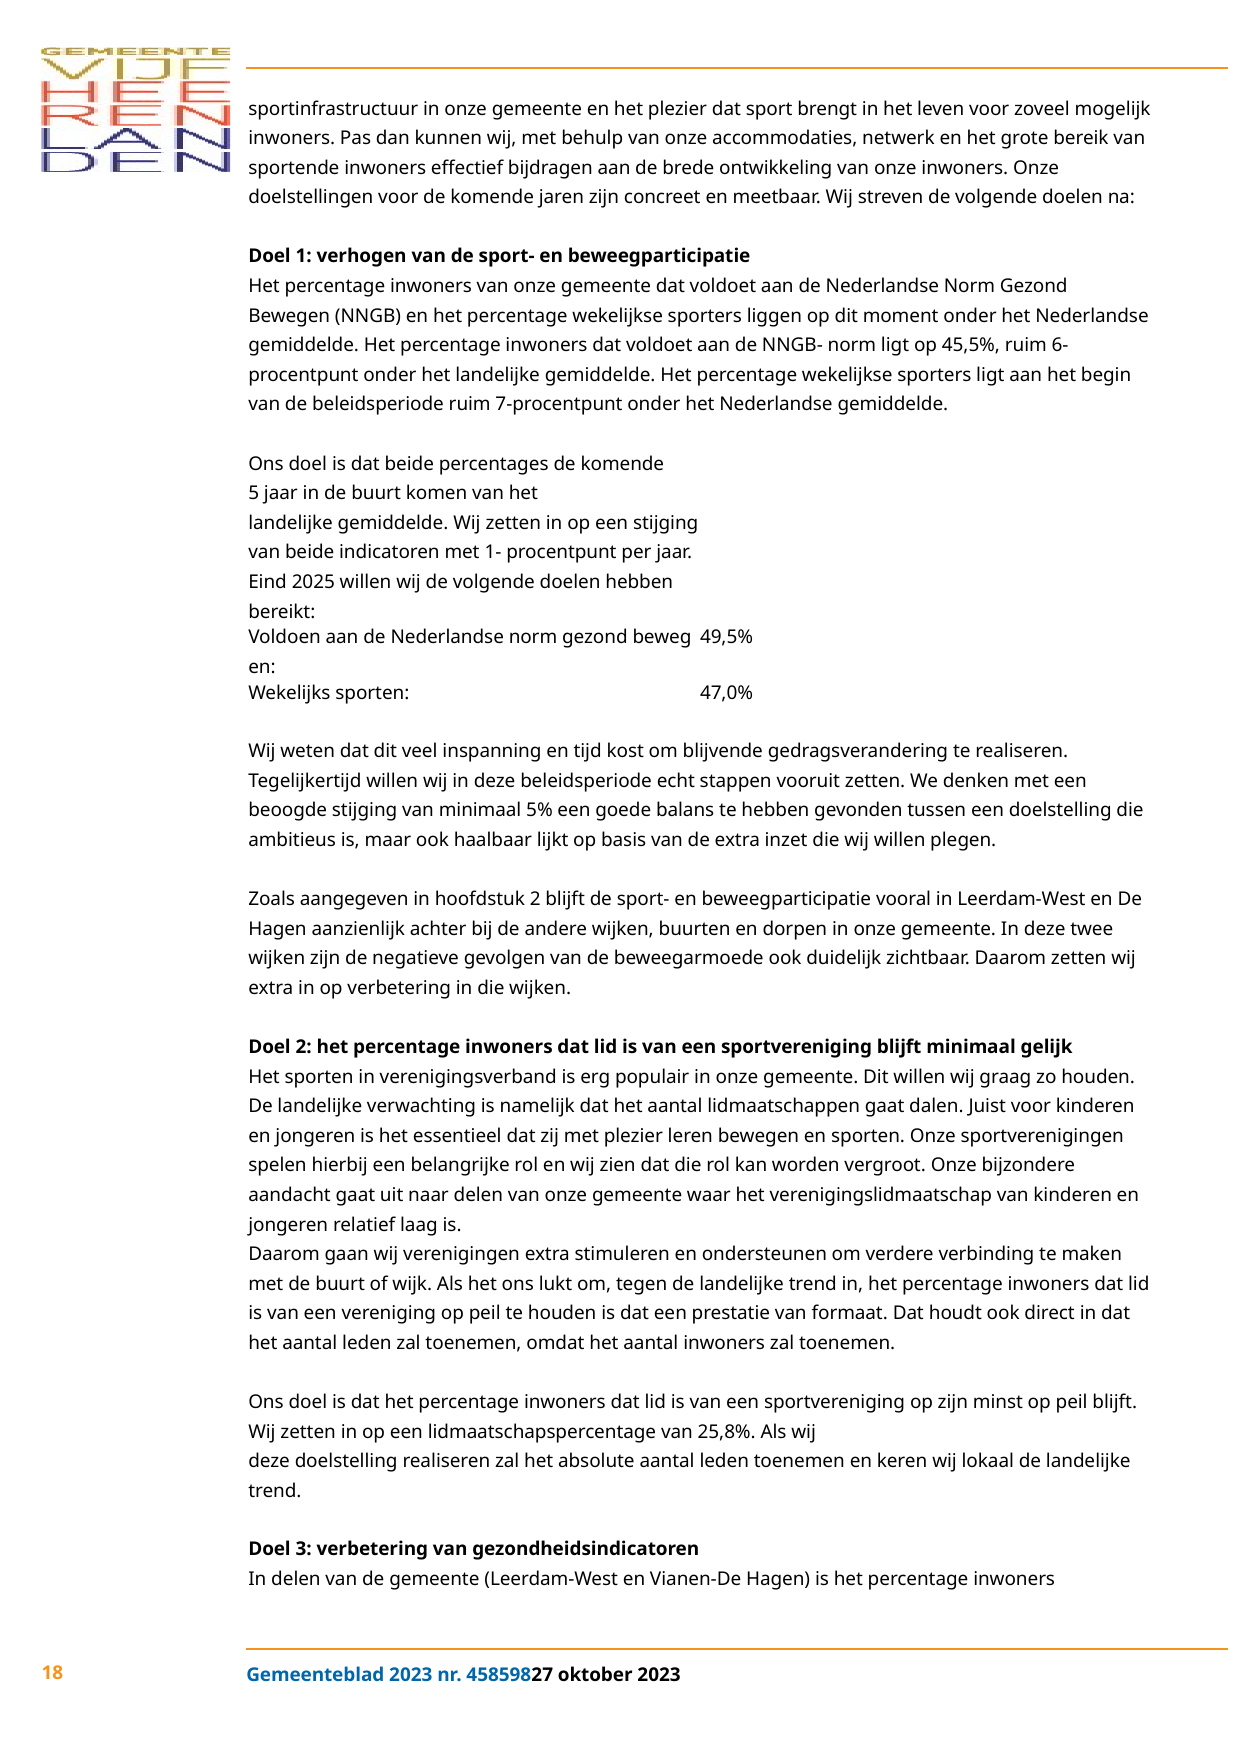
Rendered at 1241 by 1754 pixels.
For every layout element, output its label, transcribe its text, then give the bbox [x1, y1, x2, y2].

text Het percentage inwoners van onze gemeente dat voldoet aan de Nederlandse Norm Gezond Bewegen (NNGB) en het percentage wekelijkse sporters liggen op dit moment onder het Nederlandse gemiddelde. Het percentage inwoners dat voldoet aan de NNGB- norm ligt op 45,5%, ruim 6-procentpunt onder het landelijke gemiddelde. Het percentage wekelijkse sporters ligt aan het begin van de beleidsperiode ruim 7-procentpunt onder het Nederlandse gemiddelde. [248, 272, 1152, 416]
table_header [700, 450, 1152, 623]
picture [41, 47, 231, 172]
table_header Ons doel is dat het percentage inwoners dat lid is van een sportvereniging op zijn minst op peil blijft. Wij zetten in op een lidmaatschapspercentage van 25,8%. Als wij deze doelstelling realiseren zal het absolute aantal leden toenemen en keren wij lokaal de landelijke trend. [248, 1388, 1152, 1503]
text Daarom gaan wij verenigingen extra stimuleren en ondersteunen om verdere verbinding te maken met de buurt of wijk. Als het ons lukt om, tegen de landelijke trend in, het percentage inwoners dat lid is van een vereniging op peil te houden is dat een prestatie van formaat. Dat houdt ook direct in dat het aantal leden zal toenemen, omdat het aantal inwoners zal toenemen. [248, 1240, 1152, 1355]
table_cell Voldoen aan de Nederlandse norm gezond bewegen: [248, 624, 700, 679]
text Doel 3: verbetering van gezondheidsindicatoren [248, 1536, 1152, 1561]
text Doel 1: verhogen van de sport- en beweegparticipatie [248, 243, 1152, 268]
text Zoals aangegeven in hoofdstuk 2 blijft de sport- en beweegparticipatie vooral in Leerdam-West en De Hagen aanzienlijk achter bij de andere wijken, buurten en dorpen in onze gemeente. In deze twee wijken zijn de negatieve gevolgen van de beweegarmoede ook duidelijk zichtbaar. Daarom zetten wij extra in op verbetering in die wijken. [248, 885, 1152, 1000]
table_cell 49,5% [700, 624, 1152, 679]
table_cell Wekelijks sporten: [248, 679, 700, 704]
text sportinfrastructuur in onze gemeente en het plezier dat sport brengt in het leven voor zoveel mogelijk inwoners. Pas dan kunnen wij, met behulp van onze accommodaties, netwerk en het grote bereik van sportende inwoners effectief bijdragen aan de brede ontwikkeling van onze inwoners. Onze doelstellingen voor de komende jaren zijn concreet en meetbaar. Wij streven de volgende doelen na: [248, 95, 1152, 209]
text Het sporten in verenigingsverband is erg populair in onze gemeente. Dit willen wij graag zo houden. De landelijke verwachting is namelijk dat het aantal lidmaatschappen gaat dalen. Juist voor kinderen en jongeren is het essentieel dat zij met plezier leren bewegen en sporten. Onze sportverenigingen spelen hierbij een belangrijke rol en wij zien dat die rol kan worden vergroot. Onze bijzondere aandacht gaat uit naar delen van onze gemeente waar het verenigingslidmaatschap van kinderen en jongeren relatief laag is. [248, 1063, 1152, 1236]
table_header Ons doel is dat beide percentages de komende 5 jaar in de buurt komen van het landelijke gemiddelde. Wij zetten in op een stijging van beide indicatoren met 1- procentpunt per jaar. Eind 2025 willen wij de volgende doelen hebben bereikt: [248, 450, 700, 623]
text Doel 2: het percentage inwoners dat lid is van een sportvereniging blijft minimaal gelijk [248, 1033, 1152, 1059]
text In delen van de gemeente (Leerdam-West en Vianen-De Hagen) is het percentage inwoners [248, 1565, 1152, 1591]
text Wij weten dat dit veel inspanning en tijd kost om blijvende gedragsverandering te realiseren. Tegelijkertijd willen wij in deze beleidsperiode echt stappen vooruit zetten. We denken met een beoogde stijging van minimaal 5% een goede balans te hebben gevonden tussen een doelstelling die ambitieus is, maar ook haalbaar lijkt op basis van de extra inzet die wij willen plegen. [248, 737, 1152, 852]
table_cell 47,0% [700, 679, 1152, 704]
